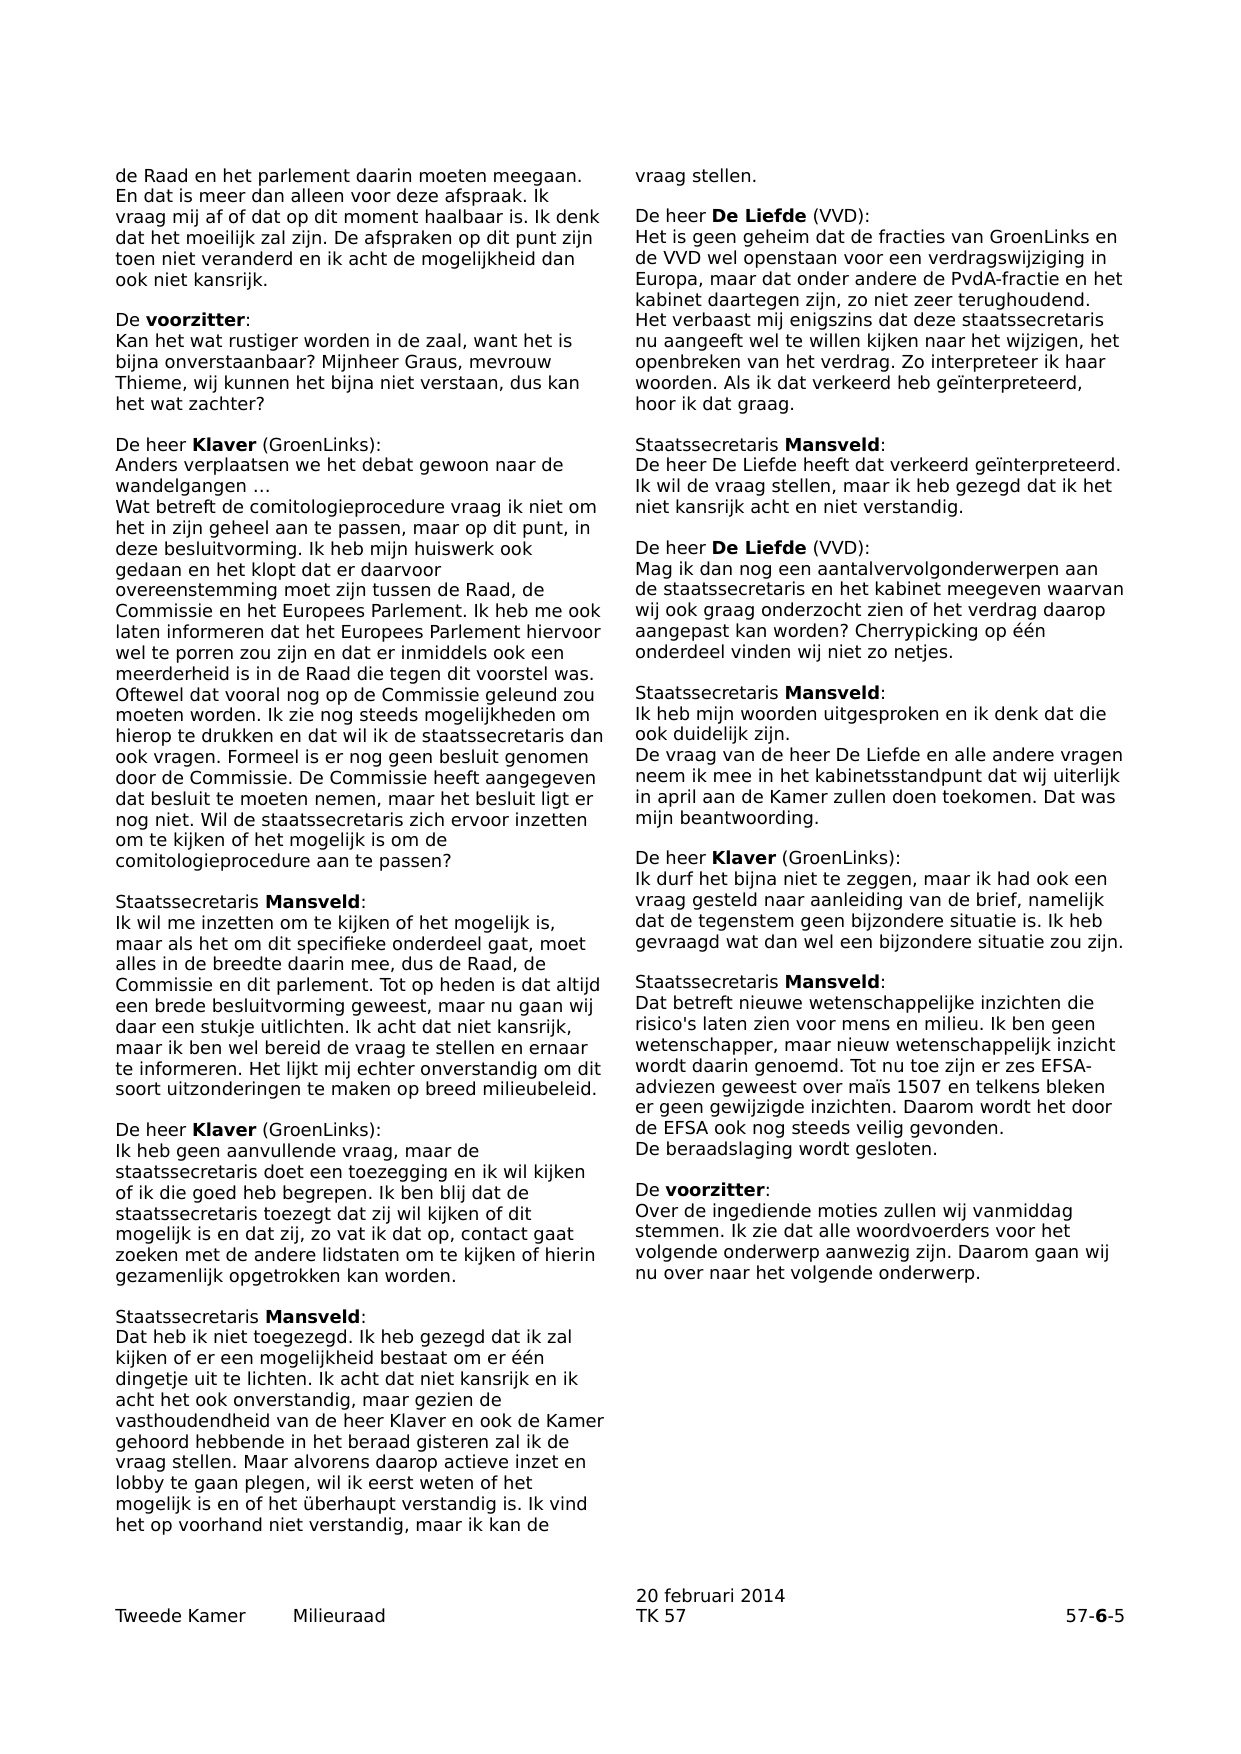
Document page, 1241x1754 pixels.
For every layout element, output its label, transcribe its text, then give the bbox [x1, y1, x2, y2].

text Ik wil me inzetten om te kijken of het mogelijk is, maar als het om dit specifieke onderdeel gaat, moet alles in de breedte daarin mee, dus de Raad, de Commissie en dit parlement. Tot op heden is dat altijd een brede besluitvorming geweest, maar nu gaan wij daar een stukje uitlichten. Ik acht dat niet kansrijk, maar ik ben wel bereid de vraag te stellen en ernaar te informeren. Het lijkt mij echter onverstandig om dit soort uitzonderingen te maken op breed milieubeleid. [115, 912, 605, 1100]
text De voorzitter: [115, 310, 605, 331]
text De heer Klaver (GroenLinks): [635, 848, 1125, 869]
text Mag ik dan nog een aantalvervolgonderwerpen aan de staatssecretaris en het kabinet meegeven waarvan wij ook graag onderzocht zien of het verdrag daarop aangepast kan worden? Cherrypicking op één onderdeel vinden wij niet zo netjes. [635, 558, 1125, 662]
text Ik durf het bijna niet te zeggen, maar ik had ook een vraag gesteld naar aanleiding van de brief, namelijk dat de tegenstem geen bijzondere situatie is. Ik heb gevraagd wat dan wel een bijzondere situatie zou zijn. [635, 869, 1125, 952]
text De heer Klaver (GroenLinks): [115, 434, 605, 455]
text Staatssecretaris Mansveld: [635, 972, 1125, 993]
text Anders verplaatsen we het debat gewoon naar de wandelgangen … [115, 455, 605, 497]
text De heer Klaver (GroenLinks): [115, 1120, 605, 1141]
text Staatssecretaris Mansveld: [115, 892, 605, 912]
text Staatssecretaris Mansveld: [635, 434, 1125, 455]
text De voorzitter: [635, 1180, 1125, 1200]
text Wat betreft de comitologieprocedure vraag ik niet om het in zijn geheel aan te passen, maar op dit punt, in deze besluitvorming. Ik heb mijn huiswerk ook gedaan en het klopt dat er daarvoor overeenstemming moet zijn tussen de Raad, de Commissie en het Europees Parlement. Ik heb me ook laten informeren dat het Europees Parlement hiervoor wel te porren zou zijn en dat er inmiddels ook een meerderheid is in de Raad die tegen dit voorstel was. Oftewel dat vooral nog op de Commissie geleund zou moeten worden. Ik zie nog steeds mogelijkheden om hierop te drukken en dat wil ik de staatssecretaris dan ook vragen. Formeel is er nog geen besluit genomen door de Commissie. De Commissie heeft aangegeven dat besluit te moeten nemen, maar het besluit ligt er nog niet. Wil de staatssecretaris zich ervoor inzetten om te kijken of het mogelijk is om de comitologieprocedure aan te passen? [115, 497, 605, 872]
text vraag stellen. [635, 165, 1125, 186]
text de Raad en het parlement daarin moeten meegaan. En dat is meer dan alleen voor deze afspraak. Ik vraag mij af of dat op dit moment haalbaar is. Ik denk dat het moeilijk zal zijn. De afspraken op dit punt zijn toen niet veranderd en ik acht de mogelijkheid dan ook niet kansrijk. [115, 165, 605, 290]
text De vraag van de heer De Liefde en alle andere vragen neem ik mee in het kabinetsstandpunt dat wij uiterlijk in april aan de Kamer zullen doen toekomen. Dat was mijn beantwoording. [635, 745, 1125, 828]
text Ik heb geen aanvullende vraag, maar de staatssecretaris doet een toezegging en ik wil kijken of ik die goed heb begrepen. Ik ben blij dat de staatssecretaris toezegt dat zij wil kijken of dit mogelijk is en dat zij, zo vat ik dat op, contact gaat zoeken met de andere lidstaten om te kijken of hierin gezamenlijk opgetrokken kan worden. [115, 1141, 605, 1287]
text De beraadslaging wordt gesloten. [635, 1139, 1125, 1160]
text Het is geen geheim dat de fracties van GroenLinks en de VVD wel openstaan voor een verdragswijziging in Europa, maar dat onder andere de PvdA-fractie en het kabinet daartegen zijn, zo niet zeer terughoudend. Het verbaast mij enigszins dat deze staatssecretaris nu aangeeft wel te willen kijken naar het wijzigen, het openbreken van het verdrag. Zo interpreteer ik haar woorden. Als ik dat verkeerd heb geïnterpreteerd, hoor ik dat graag. [635, 227, 1125, 414]
text Staatssecretaris Mansveld: [115, 1307, 605, 1327]
text Ik heb mijn woorden uitgesproken en ik denk dat die ook duidelijk zijn. [635, 703, 1125, 745]
text Kan het wat rustiger worden in de zaal, want het is bijna onverstaanbaar? Mijnheer Graus, mevrouw Thieme, wij kunnen het bijna niet verstaan, dus kan het wat zachter? [115, 331, 605, 414]
text Dat betreft nieuwe wetenschappelijke inzichten die risico's laten zien voor mens en milieu. Ik ben geen wetenschapper, maar nieuw wetenschappelijk inzicht wordt daarin genoemd. Tot nu toe zijn er zes EFSA-adviezen geweest over maïs 1507 en telkens bleken er geen gewijzigde inzichten. Daarom wordt het door de EFSA ook nog steeds veilig gevonden. [635, 993, 1125, 1139]
text Staatssecretaris Mansveld: [635, 682, 1125, 703]
text De heer De Liefde (VVD): [635, 206, 1125, 227]
text De heer De Liefde (VVD): [635, 538, 1125, 558]
text Dat heb ik niet toegezegd. Ik heb gezegd dat ik zal kijken of er een mogelijkheid bestaat om er één dingetje uit te lichten. Ik acht dat niet kansrijk en ik acht het ook onverstandig, maar gezien de vasthoudendheid van de heer Klaver en ook de Kamer gehoord hebbende in het beraad gisteren zal ik de vraag stellen. Maar alvorens daarop actieve inzet en lobby te gaan plegen, wil ik eerst weten of het mogelijk is en of het überhaupt verstandig is. Ik vind het op voorhand niet verstandig, maar ik kan de [115, 1327, 605, 1536]
text De heer De Liefde heeft dat verkeerd geïnterpreteerd. Ik wil de vraag stellen, maar ik heb gezegd dat ik het niet kansrijk acht en niet verstandig. [635, 455, 1125, 518]
text Over de ingediende moties zullen wij vanmiddag stemmen. Ik zie dat alle woordvoerders voor het volgende onderwerp aanwezig zijn. Daarom gaan wij nu over naar het volgende onderwerp. [635, 1200, 1125, 1284]
